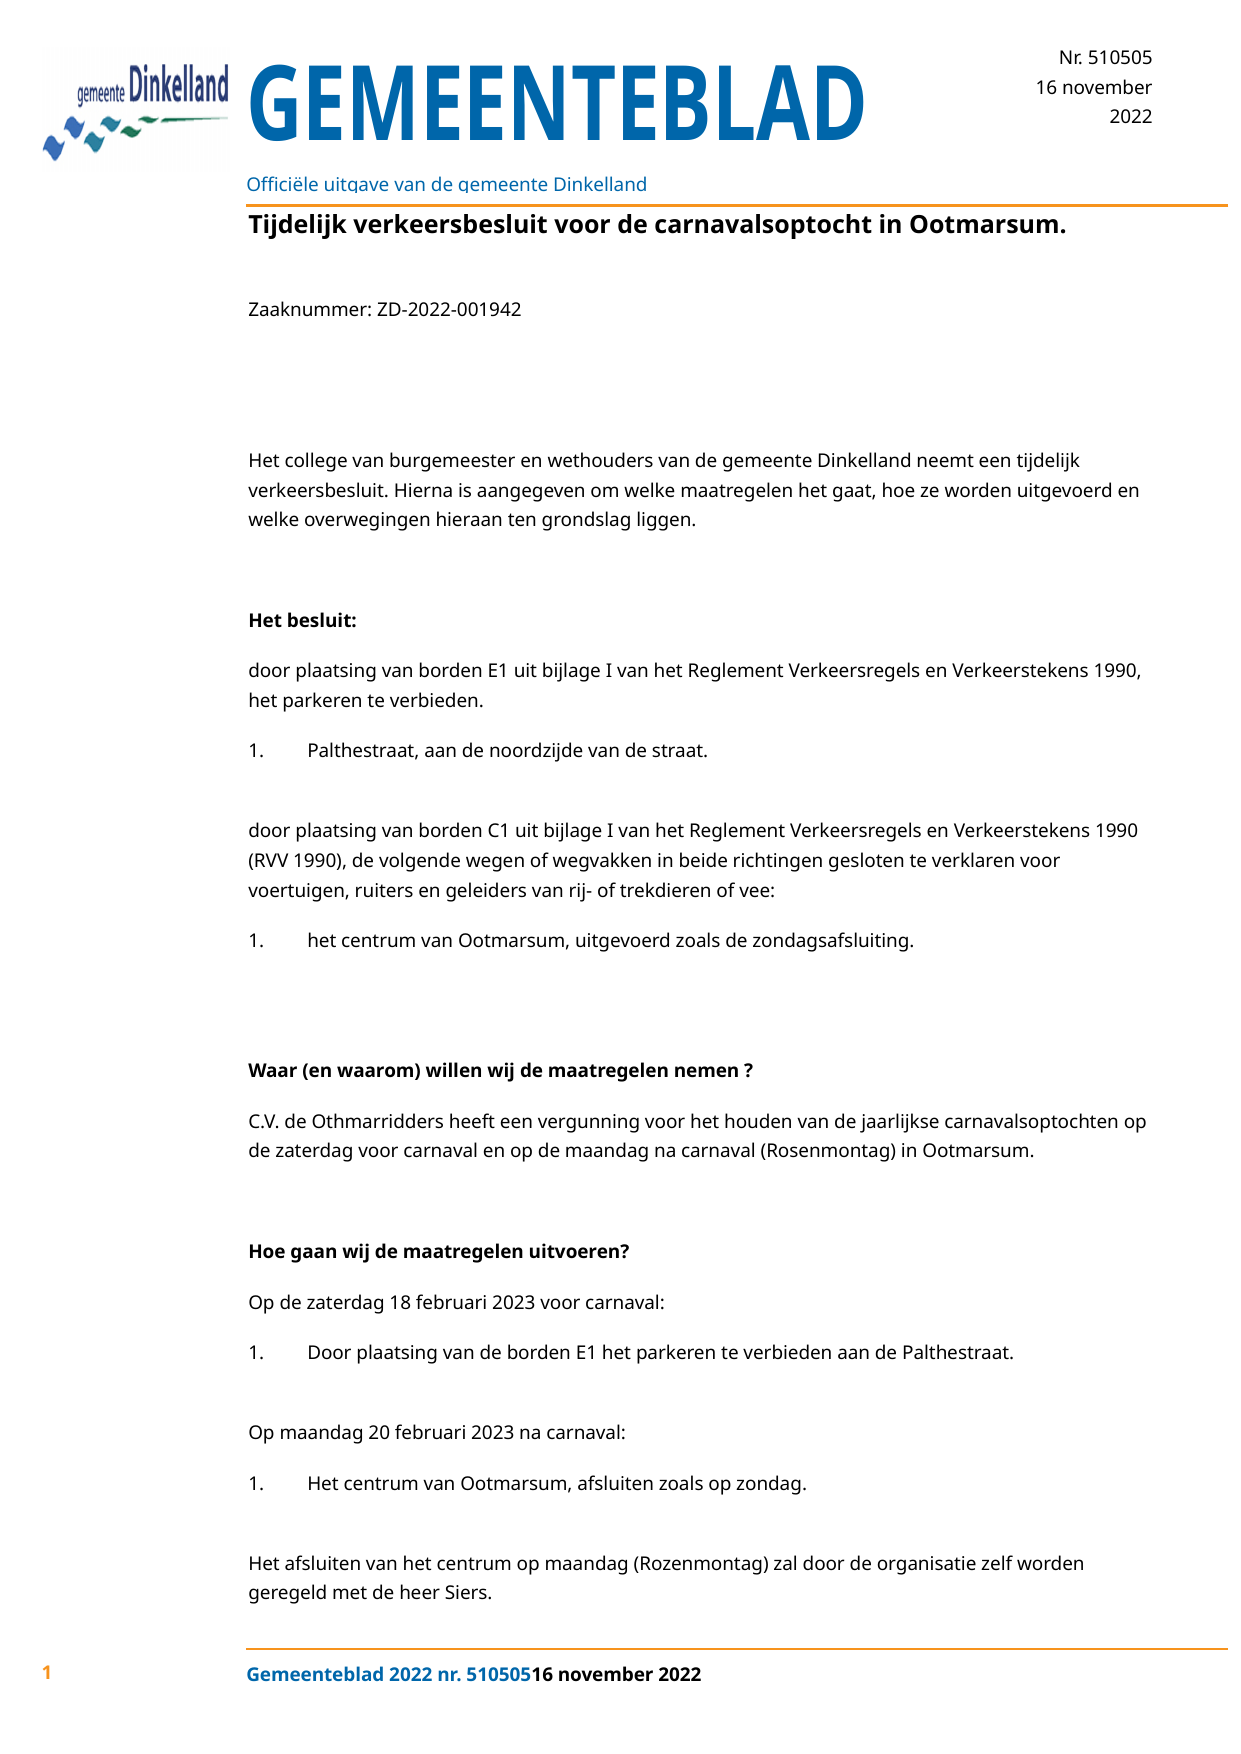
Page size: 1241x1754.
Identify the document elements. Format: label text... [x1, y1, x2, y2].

picture [41, 47, 231, 172]
list Het centrum van Ootmarsum, afsluiten zoals op zondag. [248, 1470, 1152, 1496]
list Palthestraat, aan de noordzijde van de straat. [248, 738, 1152, 763]
text Op maandag 20 februari 2023 na carnaval: [248, 1419, 1152, 1445]
text Hoe gaan wij de maatregelen uitvoeren? [248, 1238, 1152, 1264]
text Het besluit: [248, 607, 1152, 633]
text Waar (en waarom) willen wij de maatregelen nemen ? [248, 1058, 1152, 1083]
list het centrum van Ootmarsum, uitgevoerd zoals de zondagsafsluiting. [248, 927, 1152, 953]
text Tijdelijk verkeersbesluit voor de carnavalsoptocht in Ootmarsum. [248, 207, 1152, 241]
list Door plaatsing van de borden E1 het parkeren te verbieden aan de Palthestraat. [248, 1339, 1152, 1365]
text Het afsluiten van het centrum op maandag (Rozenmontag) zal door de organisatie zelf worden geregeld met de heer Siers. [248, 1550, 1152, 1605]
text Het college van burgemeester en wethouders van de gemeente Dinkelland neemt een tijdelijk verkeersbesluit. Hierna is aangegeven om welke maatregelen het gaat, hoe ze worden uitgevoerd en welke overwegingen hieraan ten grondslag liggen. [248, 447, 1152, 532]
text door plaatsing van borden E1 uit bijlage I van het Reglement Verkeersregels en Verkeerstekens 1990, het parkeren te verbieden. [248, 658, 1152, 713]
text C.V. de Othmarridders heeft een vergunning voor het houden van de jaarlijkse carnavalsoptochten op de zaterdag voor carnaval en op de maandag na carnaval (Rosenmontag) in Ootmarsum. [248, 1108, 1152, 1163]
text Op de zaterdag 18 februari 2023 voor carnaval: [248, 1289, 1152, 1315]
text Zaaknummer: ZD-2022-001942 [248, 296, 1152, 322]
text door plaatsing van borden C1 uit bijlage I van het Reglement Verkeersregels en Verkeerstekens 1990 (RVV 1990), de volgende wegen of wegvakken in beide richtingen gesloten te verklaren voor voertuigen, ruiters en geleiders van rij- of trekdieren of vee: [248, 818, 1152, 903]
